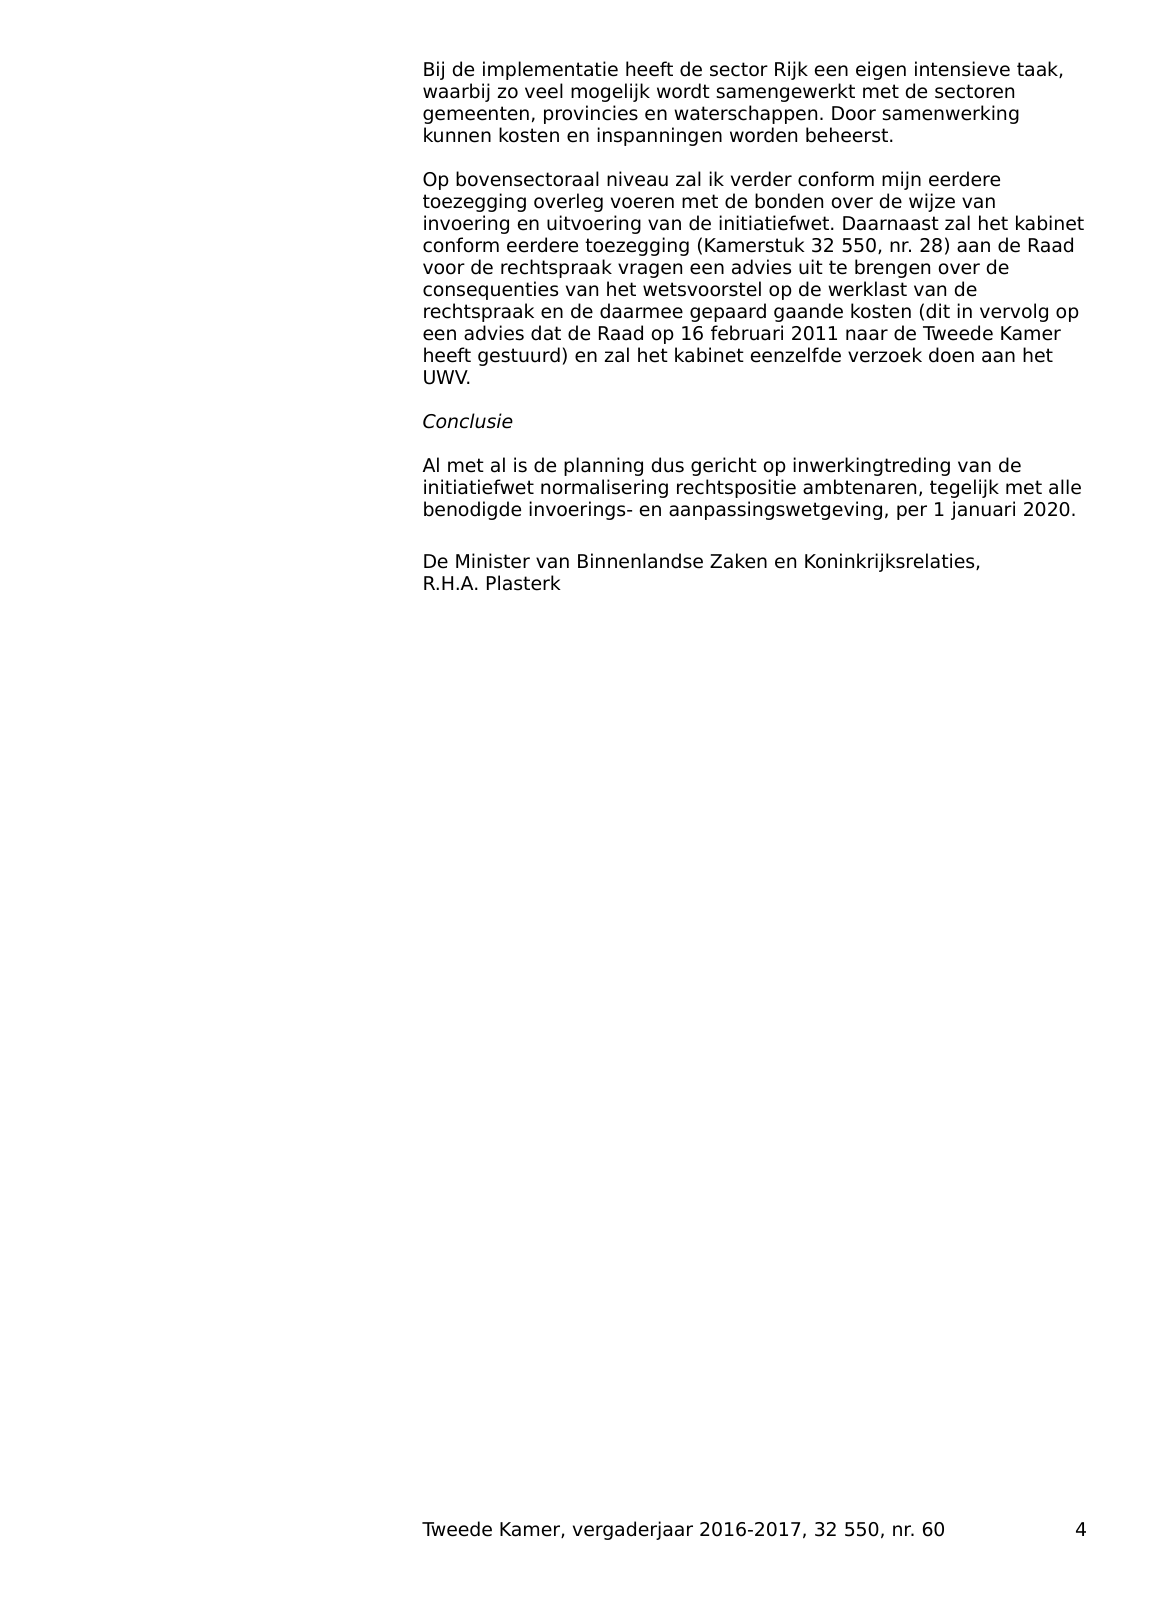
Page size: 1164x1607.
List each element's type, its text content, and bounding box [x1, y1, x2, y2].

text Al met al is de planning dus gericht op inwerkingtreding van de initiatiefwet normalisering rechtspositie ambtenaren, tegelijk met alle benodigde invoerings- en aanpassingswetgeving, per 1 januari 2020. [422, 455, 1087, 521]
text Bij de implementatie heeft de sector Rijk een eigen intensieve taak, waarbij zo veel mogelijk wordt samengewerkt met de sectoren gemeenten, provincies en waterschappen. Door samenwerking kunnen kosten en inspanningen worden beheerst. [422, 59, 1087, 147]
text De Minister van Binnenlandse Zaken en Koninkrijksrelaties, R.H.A. Plasterk [422, 551, 1087, 595]
subtitle Conclusie [422, 411, 1087, 433]
text Op bovensectoraal niveau zal ik verder conform mijn eerdere toezegging overleg voeren met de bonden over de wijze van invoering en uitvoering van de initiatiefwet. Daarnaast zal het kabinet conform eerdere toezegging (Kamerstuk 32 550, nr. 28) aan de Raad voor de rechtspraak vragen een advies uit te brengen over de consequenties van het wetsvoorstel op de werklast van de rechtspraak en de daarmee gepaard gaande kosten (dit in vervolg op een advies dat de Raad op 16 februari 2011 naar de Tweede Kamer heeft gestuurd) en zal het kabinet eenzelfde verzoek doen aan het UWV. [422, 169, 1087, 389]
